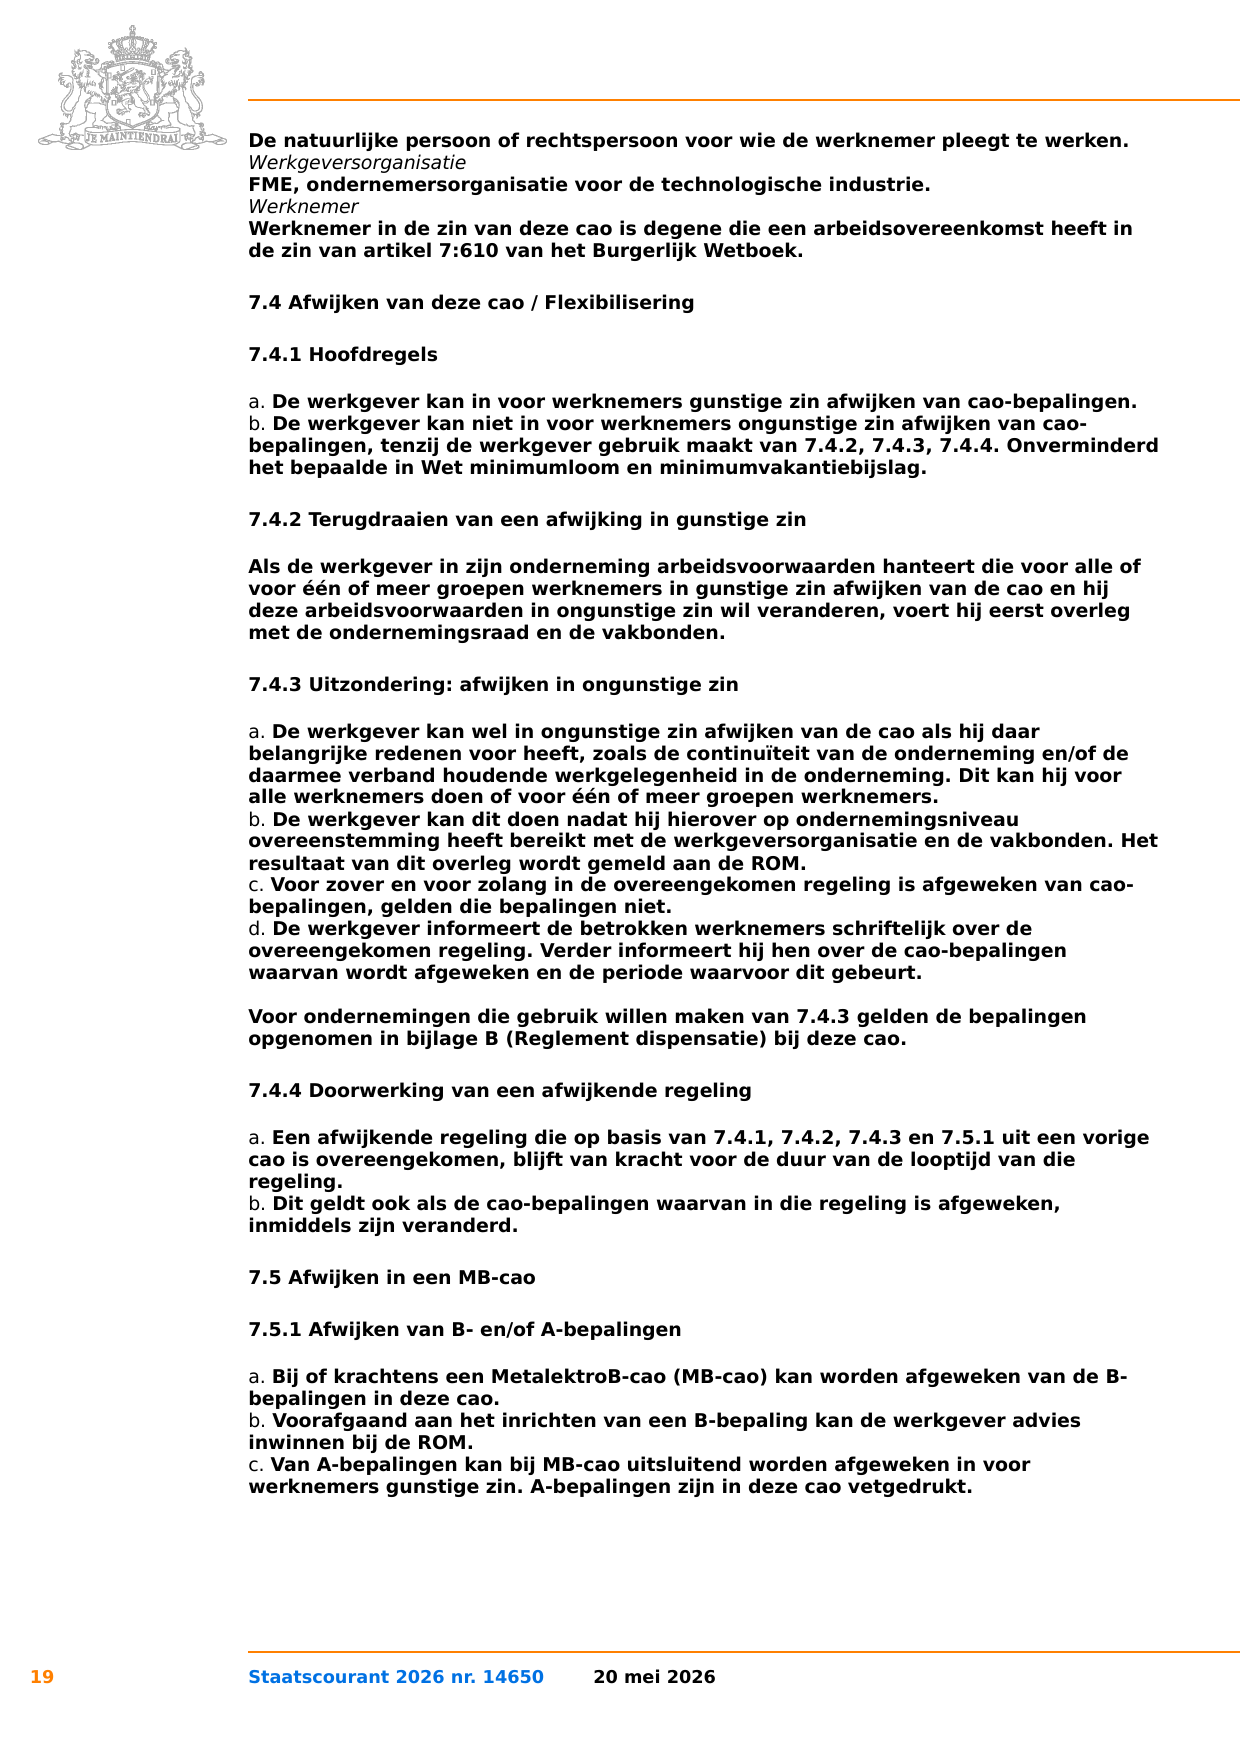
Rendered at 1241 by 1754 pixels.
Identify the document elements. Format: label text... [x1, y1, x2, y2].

text De natuurlijke persoon of rechtspersoon voor wie de werknemer pleegt te werken. [248, 130, 1163, 152]
text b. Voorafgaand aan het inrichten van een B-bepaling kan de werkgever advies inwinnen bij de ROM. [248, 1410, 1163, 1454]
text c. Van A-bepalingen kan bij MB-cao uitsluitend worden afgeweken in voor werknemers gunstige zin. A-bepalingen zijn in deze cao vetgedrukt. [248, 1454, 1163, 1498]
text Werknemer in de zin van deze cao is degene die een arbeidsovereenkomst heeft in de zin van artikel 7:610 van het Burgerlijk Wetboek. [248, 218, 1163, 262]
text a. Een afwijkende regeling die op basis van 7.4.1, 7.4.2, 7.4.3 en 7.5.1 uit een vorige cao is overeengekomen, blijft van kracht voor de duur van de looptijd van die regeling. [248, 1127, 1163, 1193]
text b. Dit geldt ook als de cao-bepalingen waarvan in die regeling is afgeweken, inmiddels zijn veranderd. [248, 1193, 1163, 1237]
subtitle 7.4 Afwijken van deze cao / Flexibilisering [248, 292, 1163, 314]
subtitle 7.4.4 Doorwerking van een afwijkende regeling [248, 1080, 1163, 1102]
text a. De werkgever kan in voor werknemers gunstige zin afwijken van cao-bepalingen. [248, 391, 1163, 413]
subtitle 7.4.1 Hoofdregels [248, 344, 1163, 366]
subtitle 7.5 Afwijken in een MB-cao [248, 1267, 1163, 1289]
picture [38, 25, 227, 150]
text Als de werkgever in zijn onderneming arbeidsvoorwaarden hanteert die voor alle of voor één of meer groepen werknemers in gunstige zin afwijken van de cao en hij deze arbeidsvoorwaarden in ongunstige zin wil veranderen, voert hij eerst overleg met de ondernemingsraad en de vakbonden. [248, 556, 1163, 643]
text Werknemer [248, 196, 1163, 218]
subtitle 7.4.2 Terugdraaien van een afwijking in gunstige zin [248, 509, 1163, 531]
text a. Bij of krachtens een MetalektroB-cao (MB-cao) kan worden afgeweken van de B-bepalingen in deze cao. [248, 1366, 1163, 1410]
text Voor ondernemingen die gebruik willen maken van 7.4.3 gelden de bepalingen opgenomen in bijlage B (Reglement dispensatie) bij deze cao. [248, 1006, 1163, 1050]
subtitle 7.5.1 Afwijken van B- en/of A-bepalingen [248, 1319, 1163, 1341]
subtitle 7.4.3 Uitzondering: afwijken in ongunstige zin [248, 673, 1163, 696]
text Werkgeversorganisatie [248, 152, 1163, 174]
text b. De werkgever kan niet in voor werknemers ongunstige zin afwijken van cao-bepalingen, tenzij de werkgever gebruik maakt van 7.4.2, 7.4.3, 7.4.4. Onverminderd het bepaalde in Wet minimumloom en minimumvakantiebijslag. [248, 413, 1163, 479]
text d. De werkgever informeert de betrokken werknemers schriftelijk over de overeengekomen regeling. Verder informeert hij hen over de cao-bepalingen waarvan wordt afgeweken en de periode waarvoor dit gebeurt. [248, 918, 1163, 984]
text FME, ondernemersorganisatie voor de technologische industrie. [248, 174, 1163, 196]
text a. De werkgever kan wel in ongunstige zin afwijken van de cao als hij daar belangrijke redenen voor heeft, zoals de continuïteit van de onderneming en/of de daarmee verband houdende werkgelegenheid in de onderneming. Dit kan hij voor alle werknemers doen of voor één of meer groepen werknemers. [248, 721, 1163, 808]
text b. De werkgever kan dit doen nadat hij hierover op ondernemingsniveau overeenstemming heeft bereikt met de werkgeversorganisatie en de vakbonden. Het resultaat van dit overleg wordt gemeld aan de ROM. [248, 808, 1163, 874]
text c. Voor zover en voor zolang in de overeengekomen regeling is afgeweken van cao-bepalingen, gelden die bepalingen niet. [248, 874, 1163, 918]
